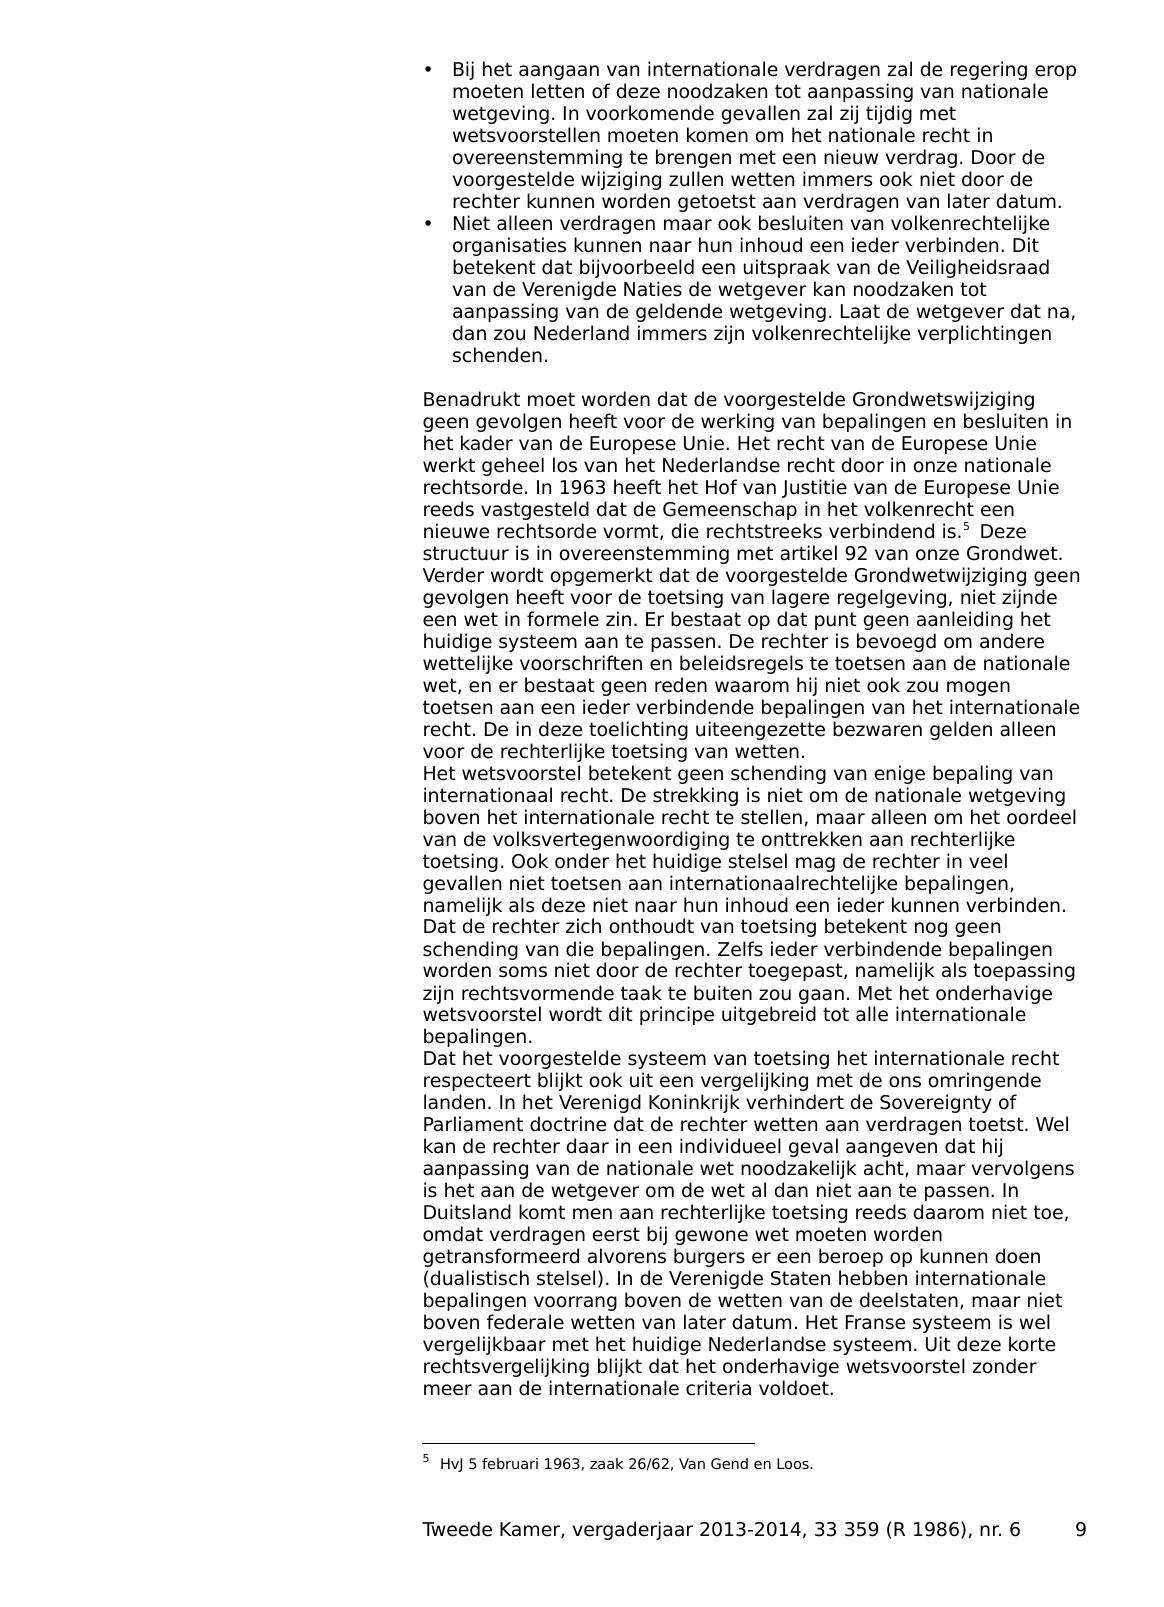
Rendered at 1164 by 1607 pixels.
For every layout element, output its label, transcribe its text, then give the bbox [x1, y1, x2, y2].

text • Bij het aangaan van internationale verdragen zal de regering erop moeten letten of deze noodzaken tot aanpassing van nationale wetgeving. In voorkomende gevallen zal zij tijdig met wetsvoorstellen moeten komen om het nationale recht in overeenstemming te brengen met een nieuw verdrag. Door de voorgestelde wijziging zullen wetten immers ook niet door de rechter kunnen worden getoetst aan verdragen van later datum. [422, 59, 1087, 213]
text Verder wordt opgemerkt dat de voorgestelde Grondwetwijziging geen gevolgen heeft voor de toetsing van lagere regelgeving, niet zijnde een wet in formele zin. Er bestaat op dat punt geen aanleiding het huidige systeem aan te passen. De rechter is bevoegd om andere wettelijke voorschriften en beleidsregels te toetsen aan de nationale wet, en er bestaat geen reden waarom hij niet ook zou mogen toetsen aan een ieder verbindende bepalingen van het internationale recht. De in deze toelichting uiteengezette bezwaren gelden alleen voor de rechterlijke toetsing van wetten. [422, 565, 1087, 763]
text Het wetsvoorstel betekent geen schending van enige bepaling van internationaal recht. De strekking is niet om de nationale wetgeving boven het internationale recht te stellen, maar alleen om het oordeel van de volksvertegenwoordiging te onttrekken aan rechterlijke toetsing. Ook onder het huidige stelsel mag de rechter in veel gevallen niet toetsen aan internationaalrechtelijke bepalingen, namelijk als deze niet naar hun inhoud een ieder kunnen verbinden. Dat de rechter zich onthoudt van toetsing betekent nog geen schending van die bepalingen. Zelfs ieder verbindende bepalingen worden soms niet door de rechter toegepast, namelijk als toepassing zijn rechtsvormende taak te buiten zou gaan. Met het onderhavige wetsvoorstel wordt dit principe uitgebreid tot alle internationale bepalingen. [422, 763, 1087, 1048]
text Dat het voorgestelde systeem van toetsing het internationale recht respecteert blijkt ook uit een vergelijking met de ons omringende landen. In het Verenigd Koninkrijk verhindert de Sovereignty of Parliament doctrine dat de rechter wetten aan verdragen toetst. Wel kan de rechter daar in een individueel geval aangeven dat hij aanpassing van de nationale wet noodzakelijk acht, maar vervolgens is het aan de wetgever om de wet al dan niet aan te passen. In Duitsland komt men aan rechterlijke toetsing reeds daarom niet toe, omdat verdragen eerst bij gewone wet moeten worden getransformeerd alvorens burgers er een beroep op kunnen doen (dualistisch stelsel). In de Verenigde Staten hebben internationale bepalingen voorrang boven de wetten van de deelstaten, maar niet boven federale wetten van later datum. Het Franse systeem is wel vergelijkbaar met het huidige Nederlandse systeem. Uit deze korte rechtsvergelijking blijkt dat het onderhavige wetsvoorstel zonder meer aan de internationale criteria voldoet. [422, 1048, 1087, 1400]
text Benadrukt moet worden dat de voorgestelde Grondwetswijziging geen gevolgen heeft voor de werking van bepalingen en besluiten in het kader van de Europese Unie. Het recht van de Europese Unie werkt geheel los van het Nederlandse recht door in onze nationale rechtsorde. In 1963 heeft het Hof van Justitie van de Europese Unie reeds vastgesteld dat de Gemeenschap in het volkenrecht een nieuwe rechtsorde vormt, die rechtstreeks verbindend is. Deze structuur is in overeenstemming met artikel 92 van onze Grondwet. [422, 389, 1087, 565]
text • Niet alleen verdragen maar ook besluiten van volkenrechtelijke organisaties kunnen naar hun inhoud een ieder verbinden. Dit betekent dat bijvoorbeeld een uitspraak van de Veiligheidsraad van de Verenigde Naties de wetgever kan noodzaken tot aanpassing van de geldende wetgeving. Laat de wetgever dat na, dan zou Nederland immers zijn volkenrechtelijke verplichtingen schenden. [422, 213, 1087, 367]
text HvJ 5 februari 1963, zaak 26/62, Van Gend en Loos. [422, 1452, 1087, 1474]
